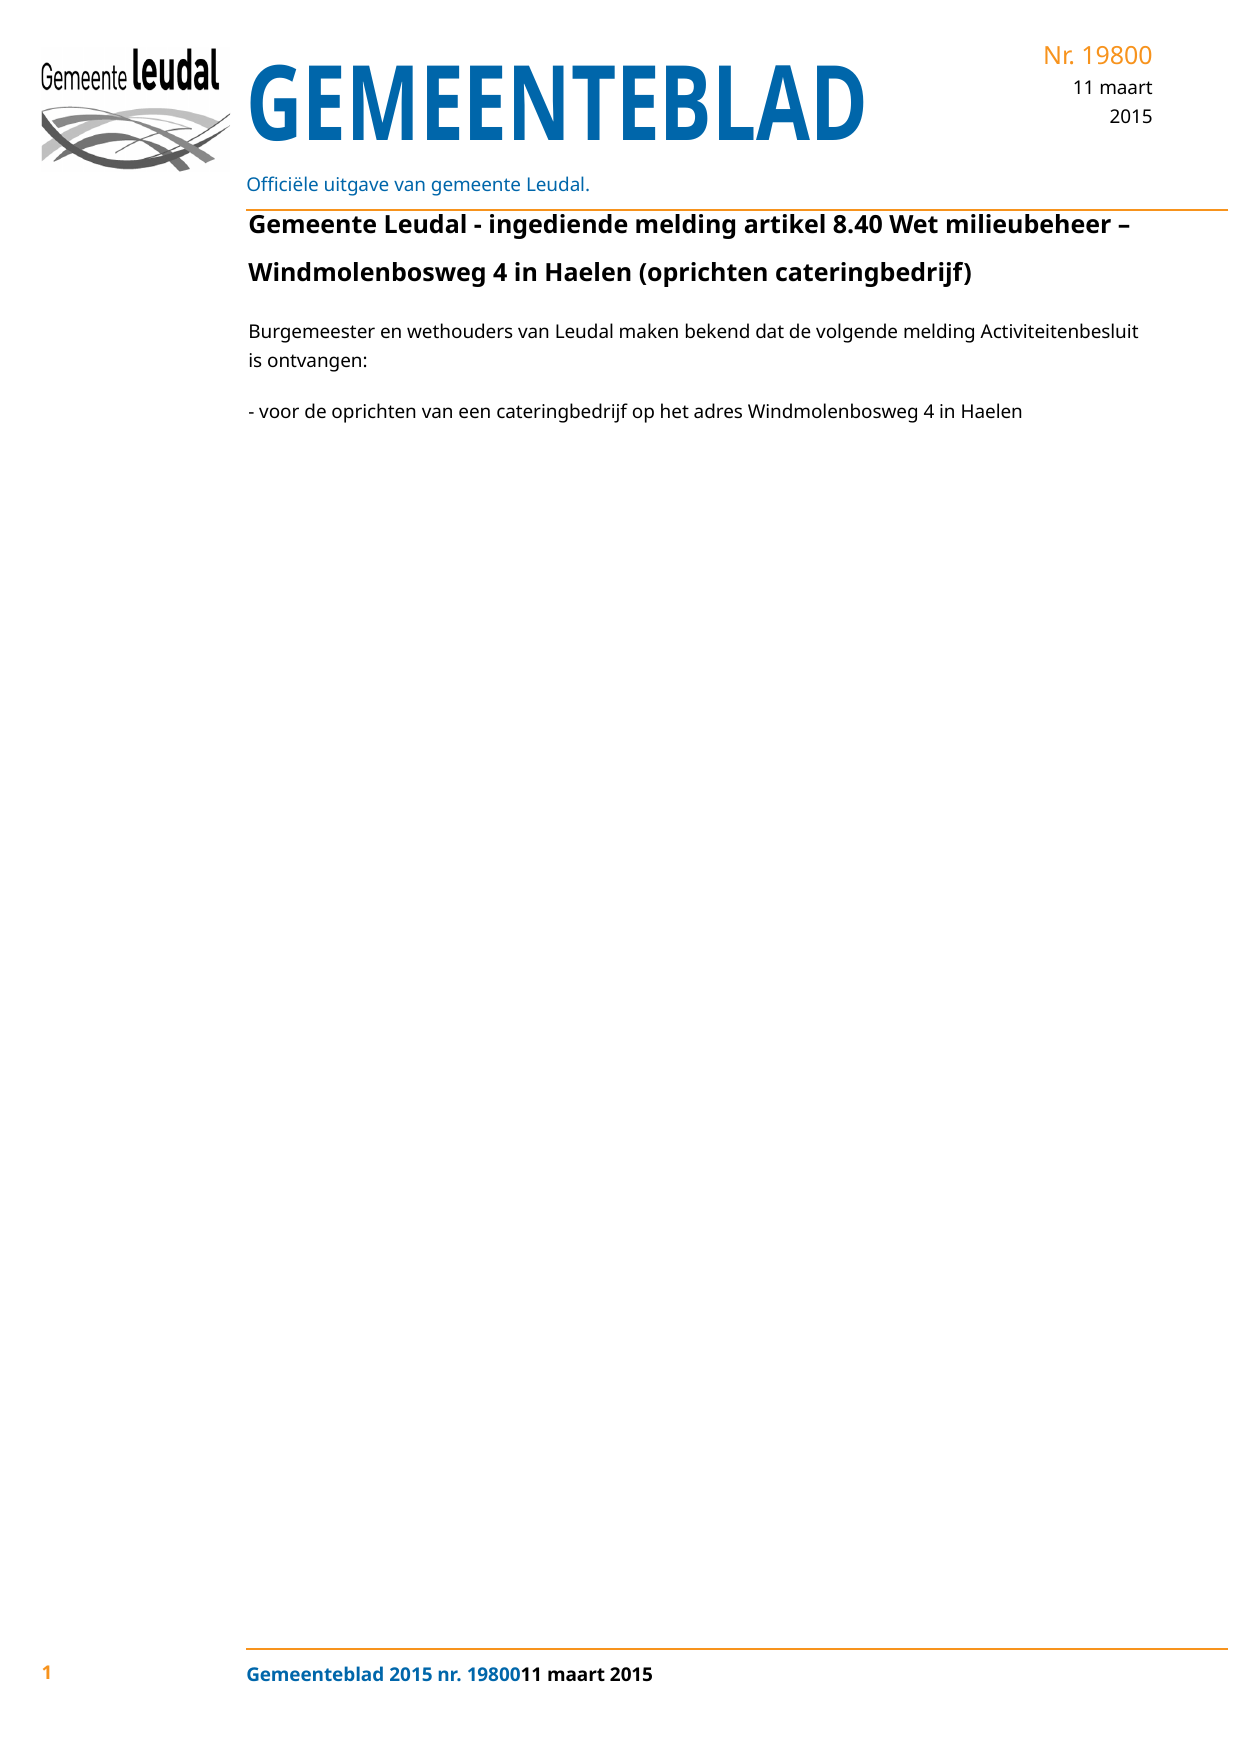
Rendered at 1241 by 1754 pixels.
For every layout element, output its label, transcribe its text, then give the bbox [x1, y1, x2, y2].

text - voor de oprichten van een cateringbedrijf op het adres Windmolenbosweg 4 in Haelen [248, 398, 1152, 424]
text Burgemeester en wethouders van Leudal maken bekend dat de volgende melding Activiteitenbesluit is ontvangen: [248, 318, 1152, 373]
text Gemeente Leudal - ingediende melding artikel 8.40 Wet milieubeheer – Windmolenbosweg 4 in Haelen (oprichten cateringbedrijf) [248, 211, 1152, 288]
picture [41, 47, 231, 172]
